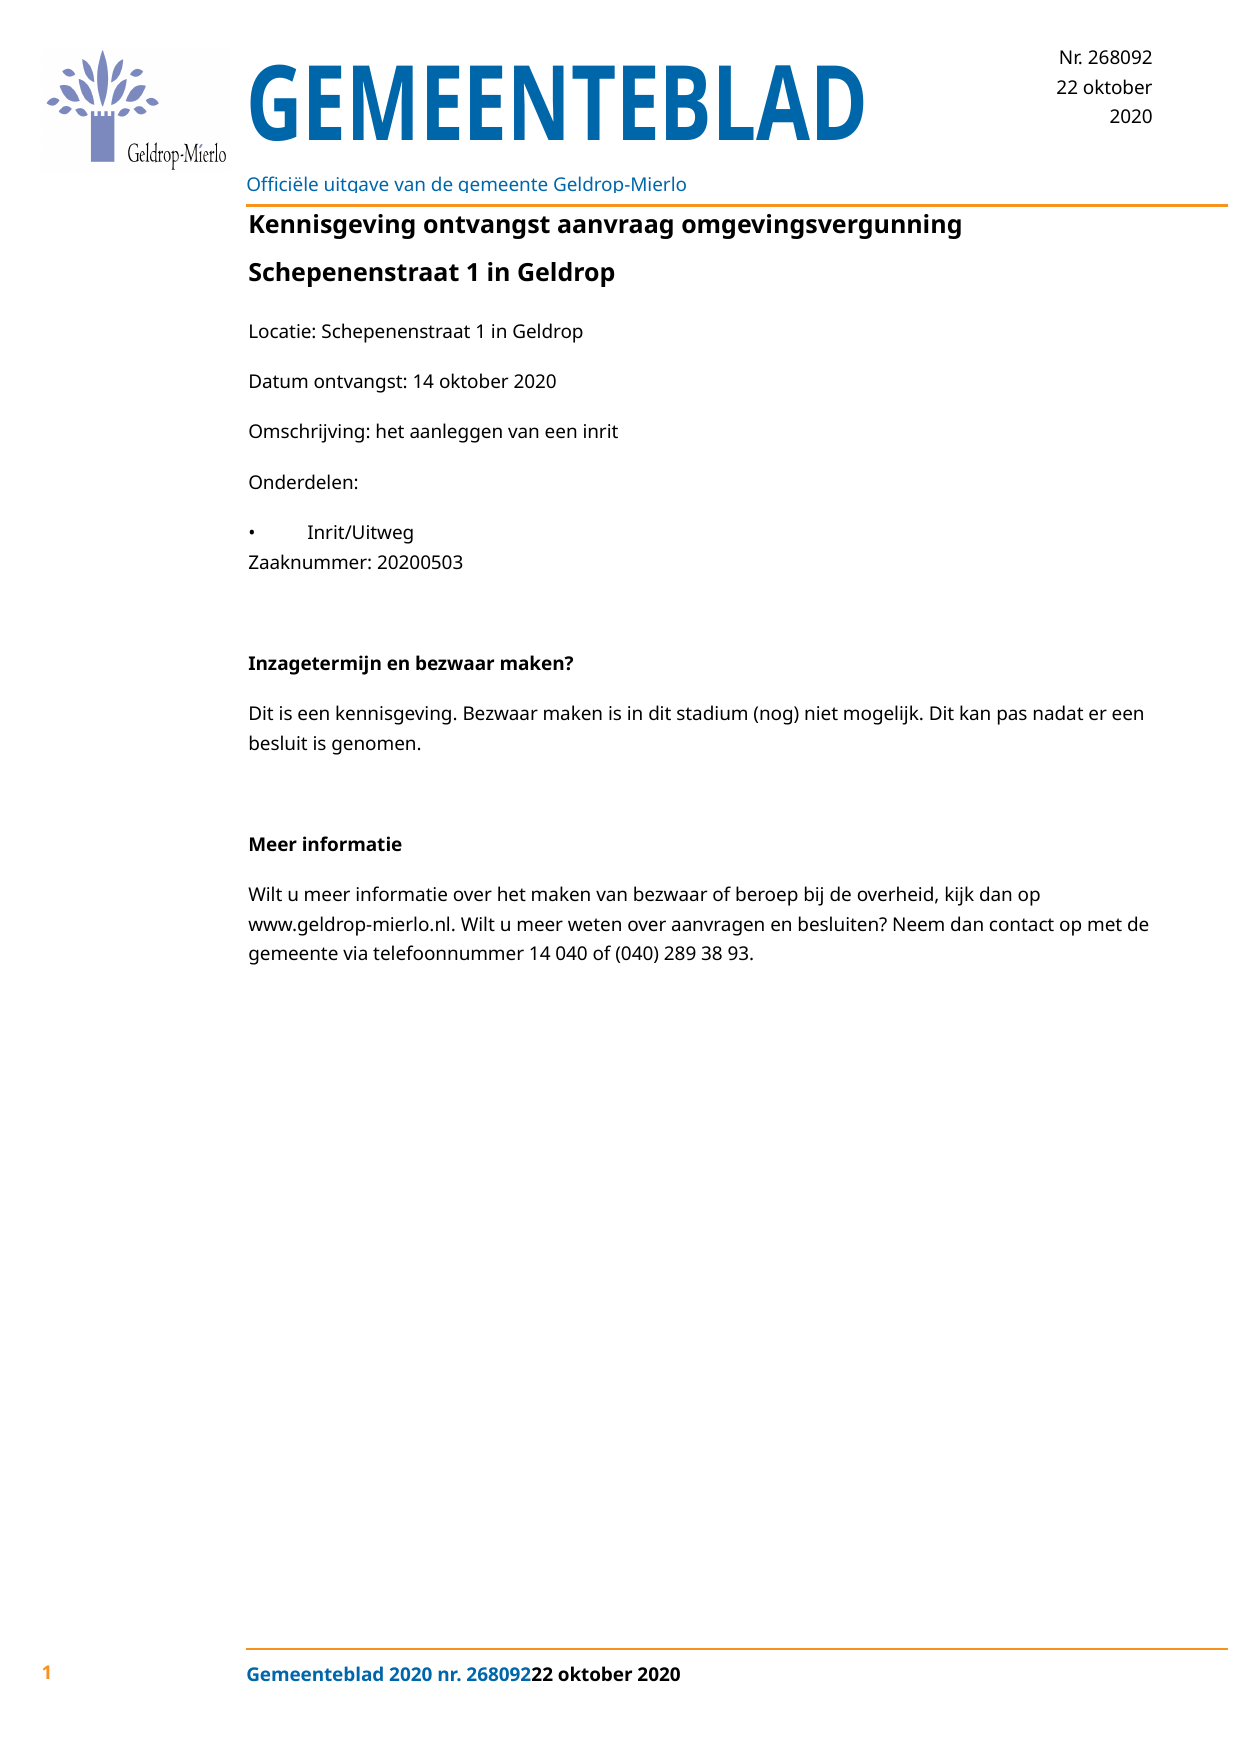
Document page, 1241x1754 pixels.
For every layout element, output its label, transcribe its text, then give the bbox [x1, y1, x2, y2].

text Datum ontvangst: 14 oktober 2020 [248, 368, 1152, 394]
text Kennisgeving ontvangst aanvraag omgevingsvergunning Schepenenstraat 1 in Geldrop [248, 207, 1152, 288]
text Omschrijving: het aanleggen van een inrit [248, 419, 1152, 444]
text Inzagetermijn en bezwaar maken? [248, 650, 1152, 676]
text Zaaknummer: 20200503 [248, 549, 1152, 575]
text Dit is een kennisgeving. Bezwaar maken is in dit stadium (nog) niet mogelijk. Dit kan pas nadat er een besluit is genomen. [248, 700, 1152, 756]
list Inrit/Uitweg [248, 519, 1152, 545]
text Wilt u meer informatie over het maken van bezwaar of beroep bij de overheid, kijk dan op www.geldrop-mierlo.nl. Wilt u meer weten over aanvragen en besluiten? Neem dan contact op met de gemeente via telefoonnummer 14 040 of (040) 289 38 93. [248, 881, 1152, 966]
picture [41, 47, 231, 172]
text Meer informatie [248, 831, 1152, 857]
text Locatie: Schepenenstraat 1 in Geldrop [248, 318, 1152, 344]
text Onderdelen: [248, 469, 1152, 495]
